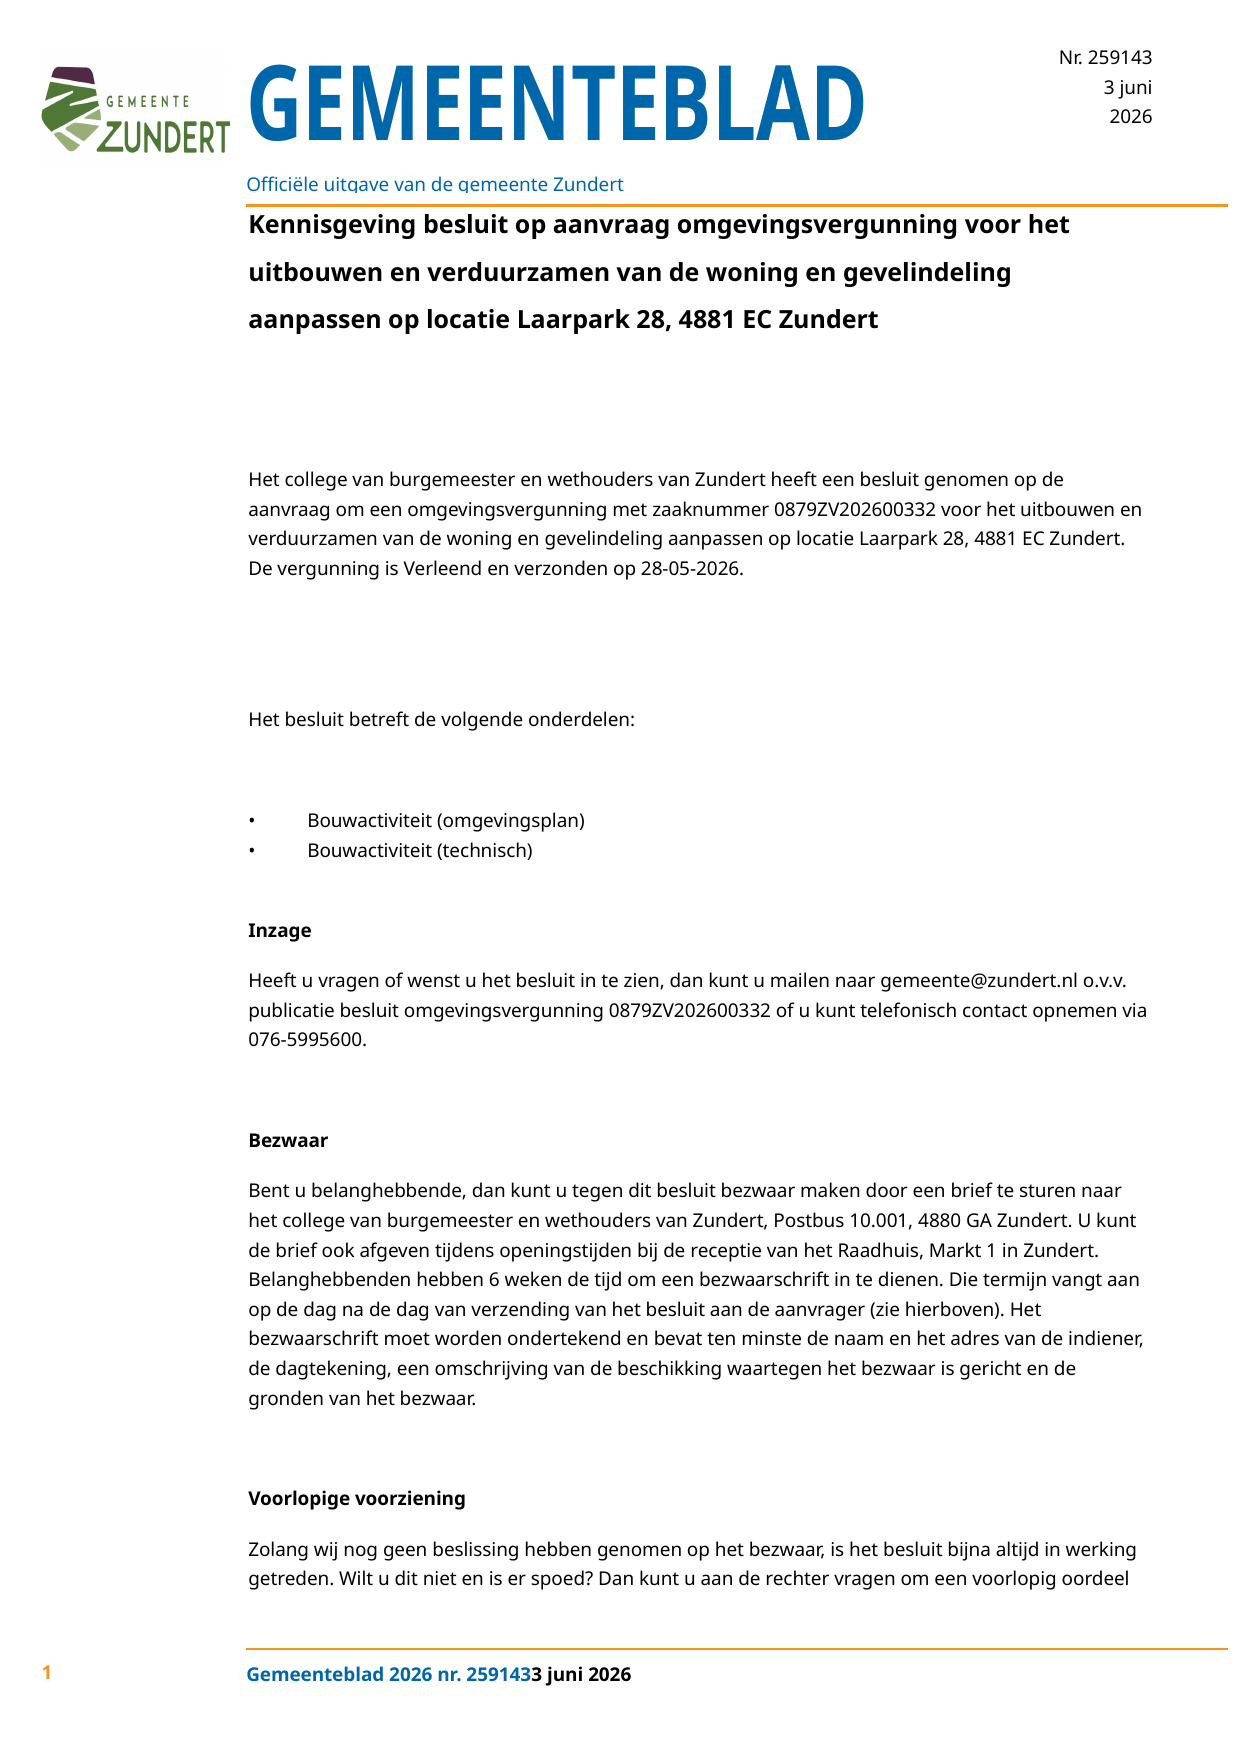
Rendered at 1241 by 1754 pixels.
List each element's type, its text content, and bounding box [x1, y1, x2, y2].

list Bouwactiviteit (omgevingsplan) [248, 807, 1152, 833]
text Heeft u vragen of wenst u het besluit in te zien, dan kunt u mailen naar gemeente@zundert.nl o.v.v. publicatie besluit omgevingsvergunning 0879ZV202600332 of u kunt telefonisch contact opnemen via 076-5995600. [248, 967, 1152, 1052]
text Voorlopige voorziening [248, 1486, 1152, 1511]
text Het besluit betreft de volgende onderdelen: [248, 706, 1152, 732]
text Het college van burgemeester en wethouders van Zundert heeft een besluit genomen op de aanvraag om een omgevingsvergunning met zaaknummer 0879ZV202600332 voor het uitbouwen en verduurzamen van de woning en gevelindeling aanpassen op locatie Laarpark 28, 4881 EC Zundert. De vergunning is Verleend en verzonden op 28-05-2026. [248, 466, 1152, 581]
text Bent u belanghebbende, dan kunt u tegen dit besluit bezwaar maken door een brief te sturen naar het college van burgemeester en wethouders van Zundert, Postbus 10.001, 4880 GA Zundert. U kunt de brief ook afgeven tijdens openingstijden bij de receptie van het Raadhuis, Markt 1 in Zundert. Belanghebbenden hebben 6 weken de tijd om een bezwaarschrift in te dienen. Die termijn vangt aan op de dag na de dag van verzending van het besluit aan de aanvrager (zie hierboven). Het bezwaarschrift moet worden ondertekend en bevat ten minste de naam en het adres van de indiener, de dagtekening, een omschrijving van de beschikking waartegen het bezwaar is gericht en de gronden van het bezwaar. [248, 1178, 1152, 1410]
picture [41, 47, 231, 172]
text Zolang wij nog geen beslissing hebben genomen op het bezwaar, is het besluit bijna altijd in werking getreden. Wilt u dit niet en is er spoed? Dan kunt u aan de rechter vragen om een voorlopig oordeel [248, 1536, 1152, 1591]
text Kennisgeving besluit op aanvraag omgevingsvergunning voor het uitbouwen en verduurzamen van de woning en gevelindeling aanpassen op locatie Laarpark 28, 4881 EC Zundert [248, 207, 1152, 336]
list Bouwactiviteit (technisch) [248, 837, 1152, 862]
text Inzage [248, 917, 1152, 942]
text Bezwaar [248, 1127, 1152, 1153]
